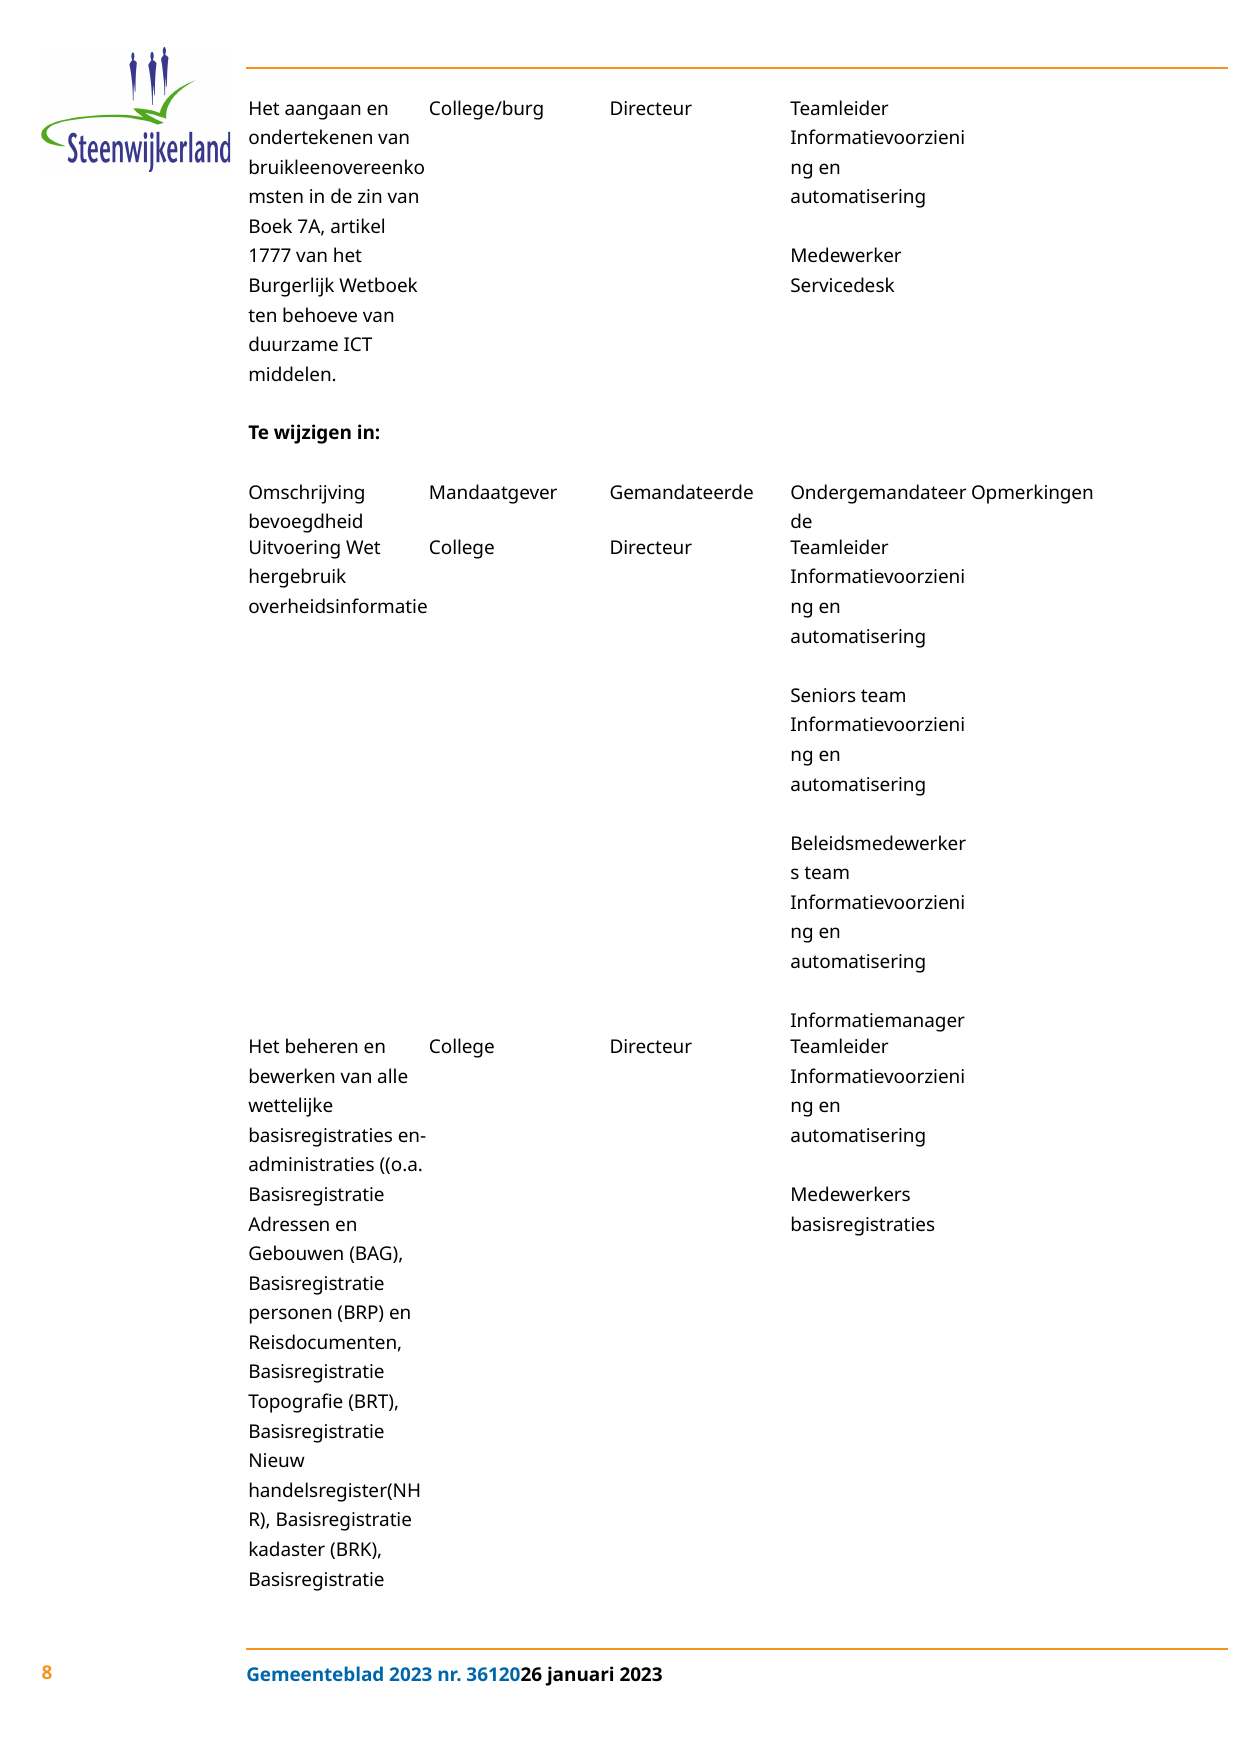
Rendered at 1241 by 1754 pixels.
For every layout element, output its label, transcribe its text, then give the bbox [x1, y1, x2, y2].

table_cell Het beheren en bewerken van alle wettelijke basisregistraties en- administraties ((o.a. Basisregistratie Adressen en Gebouwen (BAG), Basisregistratie personen (BRP) en Reisdocumenten, Basisregistratie Topografie (BRT), Basisregistratie Nieuw handelsregister(NHR), Basisregistratie kadaster (BRK), Basisregistratie [248, 1033, 429, 1591]
table_header Ondergemandateerde [790, 479, 971, 534]
table_header Opmerkingen [971, 479, 1152, 534]
table_cell Uitvoering Wet hergebruik overheidsinformatie [248, 534, 429, 1033]
picture [41, 47, 231, 172]
table_cell Teamleider Informatievoorziening en automatisering Medewerkers basisregistraties [790, 1033, 971, 1591]
table_cell Teamleider Informatievoorziening en automatisering Medewerker Servicedesk [790, 95, 971, 387]
table_cell [971, 1033, 1152, 1591]
table_cell [971, 95, 1152, 387]
table_cell College [429, 534, 609, 1033]
table_header Omschrijving bevoegdheid [248, 479, 429, 534]
table_cell [971, 534, 1152, 1033]
table_cell Directeur [609, 95, 790, 387]
table_cell Directeur [609, 1033, 790, 1591]
table_cell Directeur [609, 534, 790, 1033]
table_cell College/burg [429, 95, 609, 387]
text Te wijzigen in: [248, 419, 1152, 445]
table_header Mandaatgever [429, 479, 609, 534]
table_cell Het aangaan en ondertekenen van bruikleenovereenkomsten in de zin van Boek 7A, artikel 1777 van het Burgerlijk Wetboek ten behoeve van duurzame ICT middelen. [248, 95, 429, 387]
table_header Gemandateerde [609, 479, 790, 534]
table_cell Teamleider Informatievoorziening en automatisering Seniors team Informatievoorziening en automatisering Beleidsmedewerkers team Informatievoorziening en automatisering Informatiemanager [790, 534, 971, 1033]
table_cell College [429, 1033, 609, 1591]
